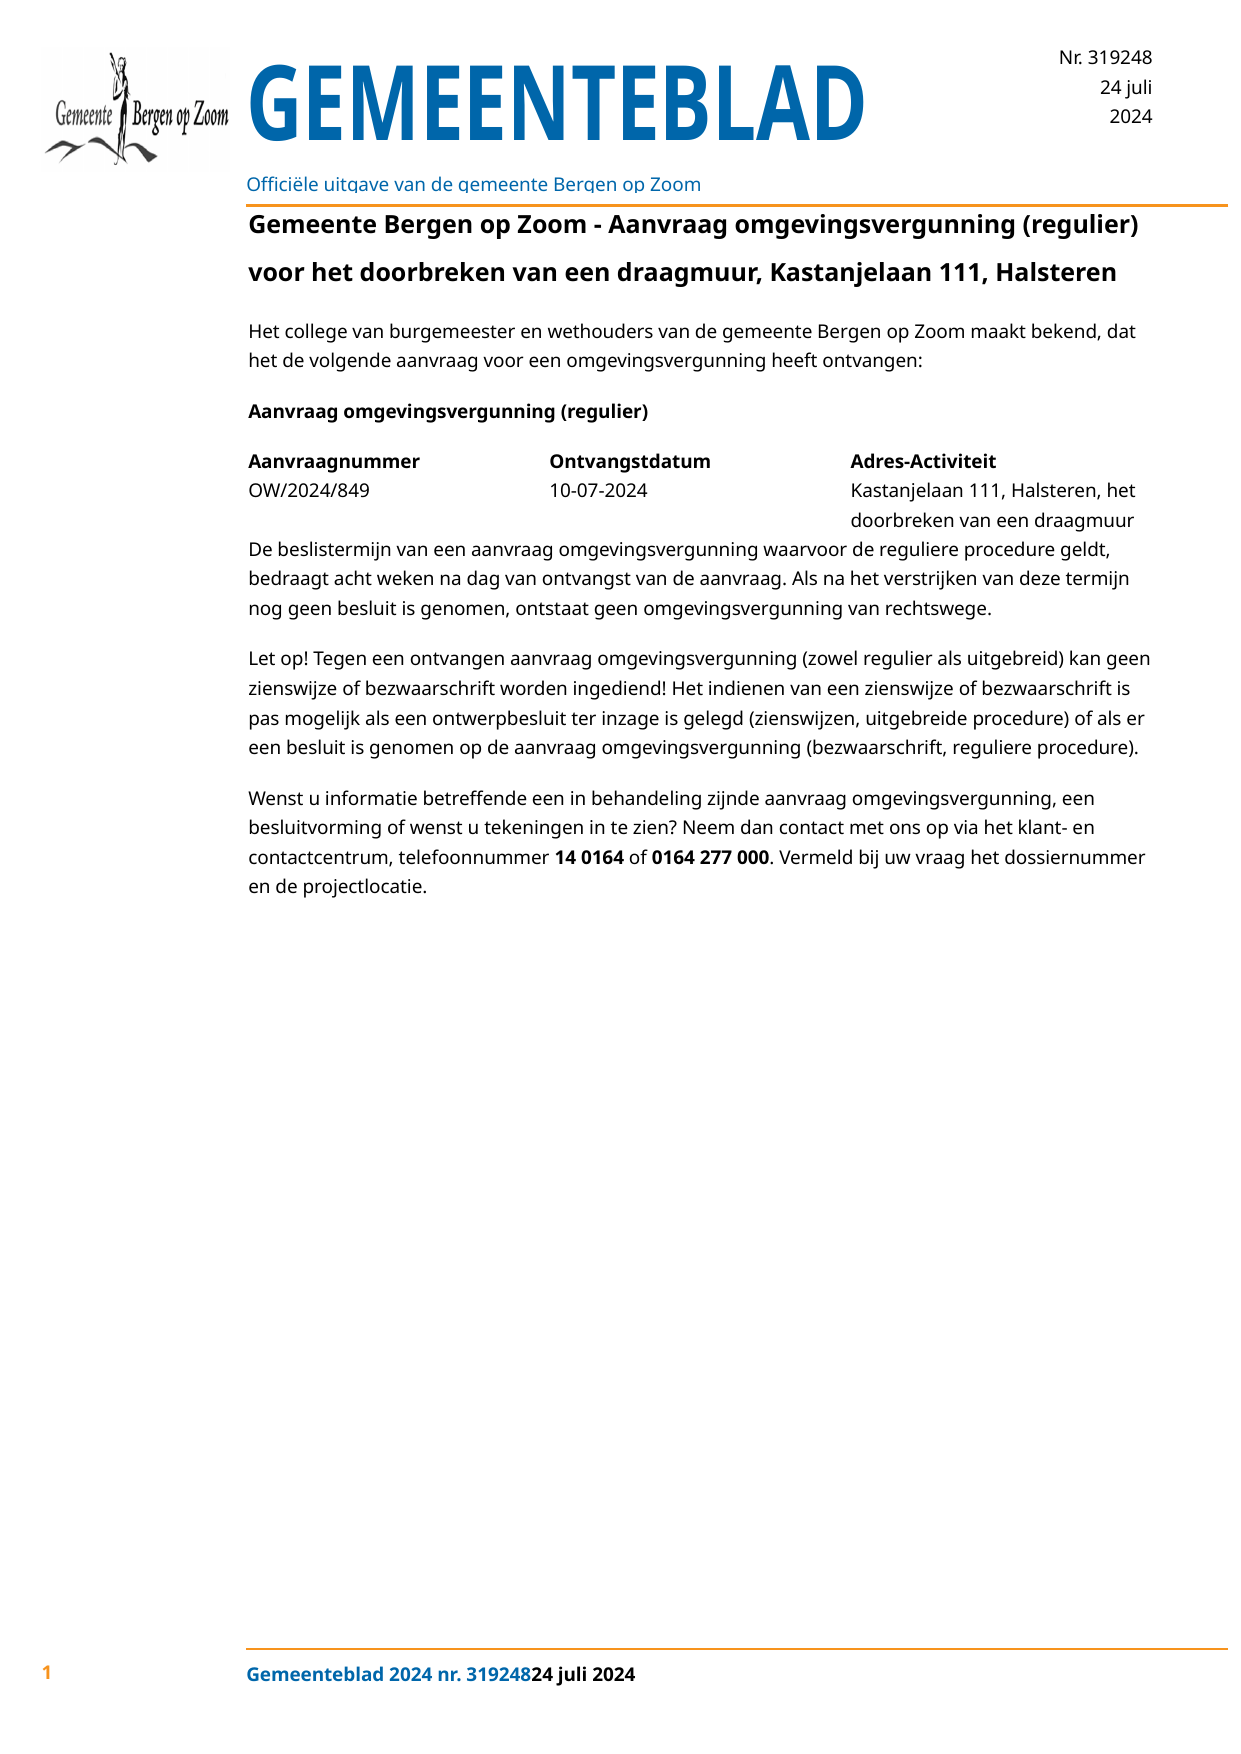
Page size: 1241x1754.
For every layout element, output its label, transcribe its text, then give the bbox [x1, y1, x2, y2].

table_header 10-07-2024 [549, 478, 850, 533]
table_header Adres-Activiteit [850, 449, 1152, 474]
text Let op! Tegen een ontvangen aanvraag omgevingsvergunning (zowel regulier als uitgebreid) kan geen zienswijze of bezwaarschrift worden ingediend! Het indienen van een zienswijze of bezwaarschrift is pas mogelijk als een ontwerpbesluit ter inzage is gelegd (zienswijzen, uitgebreide procedure) of als er een besluit is genomen op de aanvraag omgevingsvergunning (bezwaarschrift, reguliere procedure). [248, 646, 1152, 760]
table_header Aanvraagnummer [248, 449, 549, 474]
table_header OW/2024/849 [248, 478, 549, 533]
table_header Ontvangstdatum [549, 449, 850, 474]
text Aanvraag omgevingsvergunning (regulier) [248, 398, 1152, 424]
text Wenst u informatie betreffende een in behandeling zijnde aanvraag omgevingsvergunning, een besluitvorming of wenst u tekeningen in te zien? Neem dan contact met ons op via het klant- en contactcentrum, telefoonnummer 14 0164 of 0164 277 000. Vermeld bij uw vraag het dossiernummer en de projectlocatie. [248, 785, 1152, 899]
text De beslistermijn van een aanvraag omgevingsvergunning waarvoor de reguliere procedure geldt, bedraagt acht weken na dag van ontvangst van de aanvraag. Als na het verstrijken van deze termijn nog geen besluit is genomen, ontstaat geen omgevingsvergunning van rechtswege. [248, 536, 1152, 621]
table_header Kastanjelaan 111, Halsteren, het doorbreken van een draagmuur [850, 478, 1152, 533]
picture [41, 47, 231, 172]
text Het college van burgemeester en wethouders van de gemeente Bergen op Zoom maakt bekend, dat het de volgende aanvraag voor een omgevingsvergunning heeft ontvangen: [248, 318, 1152, 373]
text Gemeente Bergen op Zoom - Aanvraag omgevingsvergunning (regulier) voor het doorbreken van een draagmuur, Kastanjelaan 111, Halsteren [248, 207, 1152, 288]
